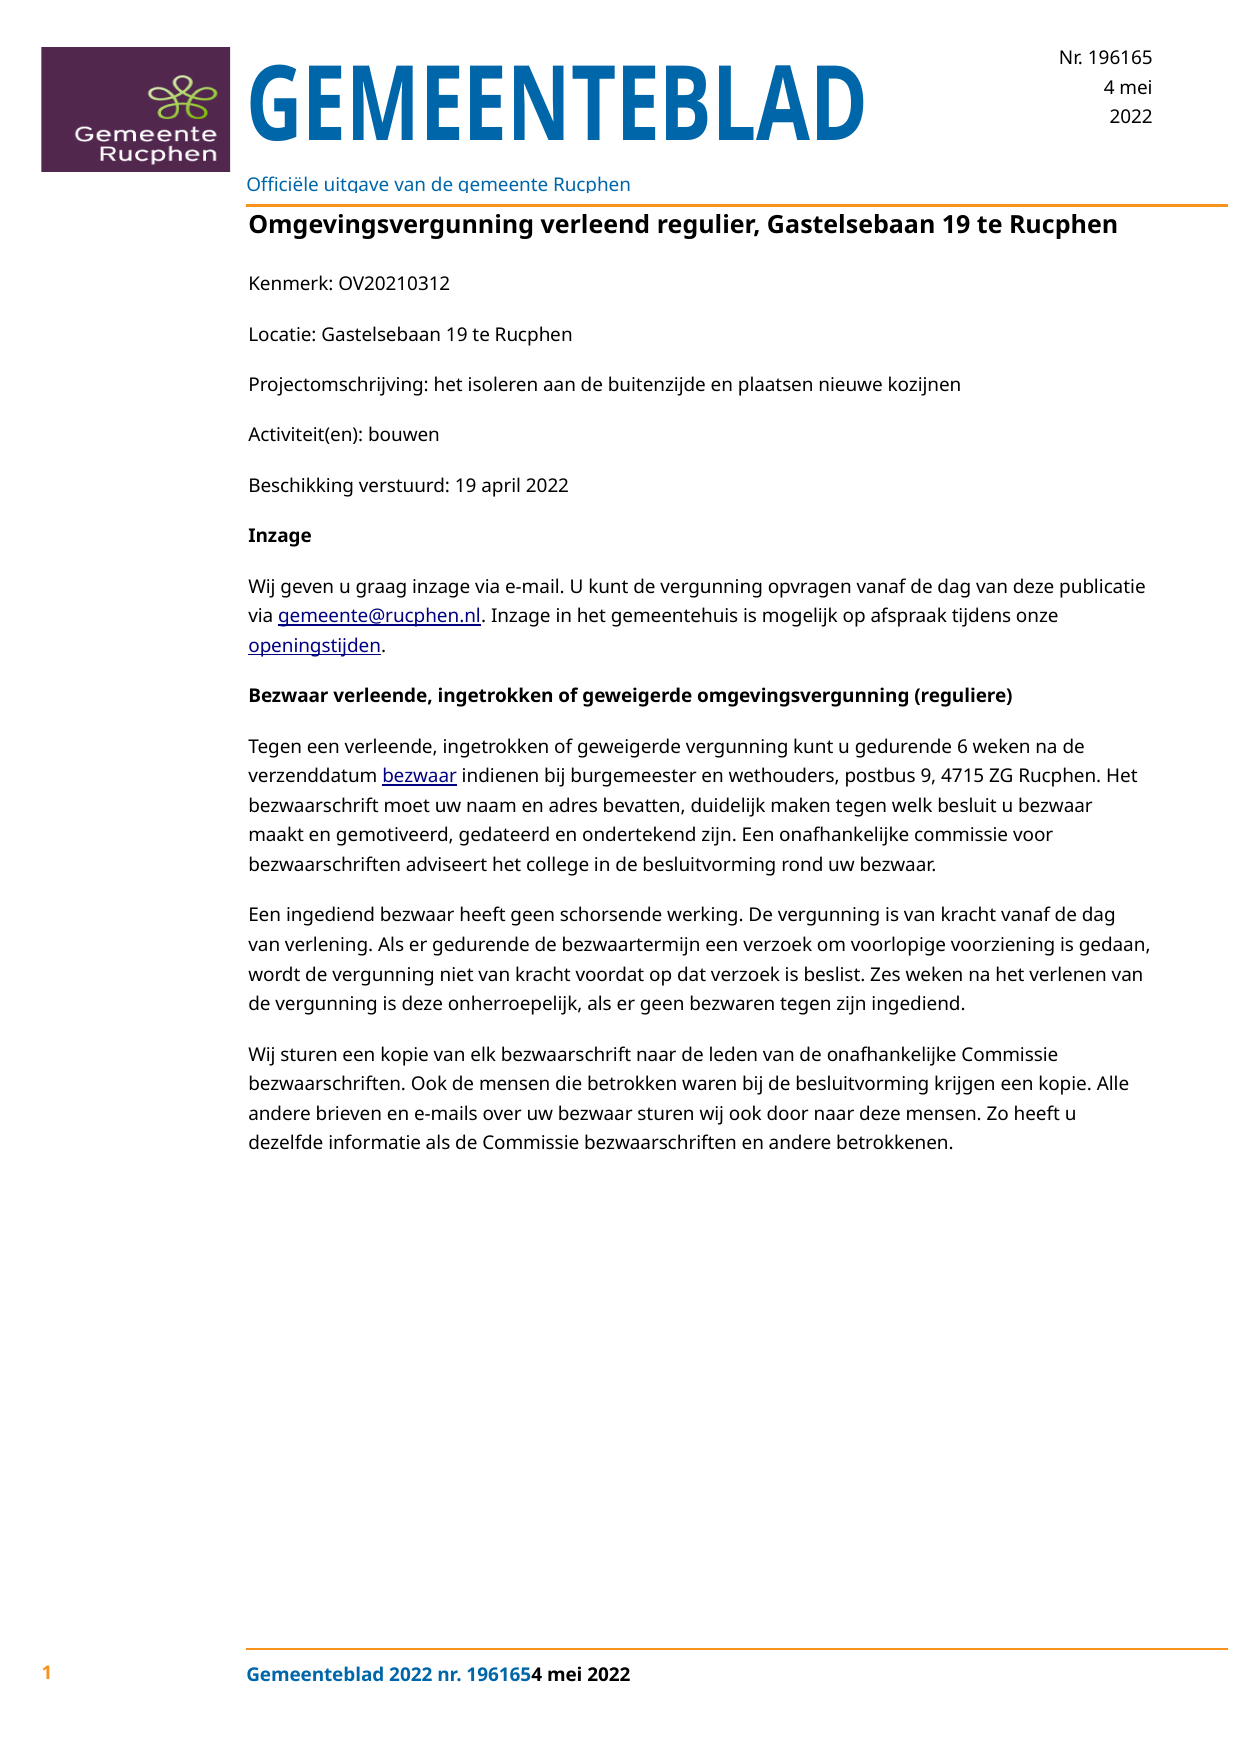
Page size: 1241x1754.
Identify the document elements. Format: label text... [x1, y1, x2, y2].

text Wij sturen een kopie van elk bezwaarschrift naar de leden van de onafhankelijke Commissie bezwaarschriften. Ook de mensen die betrokken waren bij de besluitvorming krijgen een kopie. Alle andere brieven en e-mails over uw bezwaar sturen wij ook door naar deze mensen. Zo heeft u dezelfde informatie als de Commissie bezwaarschriften en andere betrokkenen. [248, 1041, 1152, 1155]
picture [41, 47, 231, 172]
text Omgevingsvergunning verleend regulier, Gastelsebaan 19 te Rucphen [248, 207, 1152, 241]
text Activiteit(en): bouwen [248, 422, 1152, 447]
text Beschikking verstuurd: 19 april 2022 [248, 472, 1152, 498]
text Tegen een verleende, ingetrokken of geweigerde vergunning kunt u gedurende 6 weken na de verzenddatum bezwaar indienen bij burgemeester en wethouders, postbus 9, 4715 ZG Rucphen. Het bezwaarschrift moet uw naam en adres bevatten, duidelijk maken tegen welk besluit u bezwaar maakt en gemotiveerd, gedateerd en ondertekend zijn. Een onafhankelijke commissie voor bezwaarschriften adviseert het college in de besluitvorming rond uw bezwaar. [248, 733, 1152, 877]
text Locatie: Gastelsebaan 19 te Rucphen [248, 321, 1152, 346]
text Bezwaar verleende, ingetrokken of geweigerde omgevingsvergunning (reguliere) [248, 682, 1152, 708]
text Kenmerk: OV20210312 [248, 270, 1152, 296]
text Projectomschrijving: het isoleren aan de buitenzijde en plaatsen nieuwe kozijnen [248, 371, 1152, 397]
text Wij geven u graag inzage via e-mail. U kunt de vergunning opvragen vanaf de dag van deze publicatie via gemeente@rucphen.nl. Inzage in het gemeentehuis is mogelijk op afspraak tijdens onze openingstijden. [248, 573, 1152, 658]
text Inzage [248, 522, 1152, 548]
text Een ingediend bezwaar heeft geen schorsende werking. De vergunning is van kracht vanaf de dag van verlening. Als er gedurende de bezwaartermijn een verzoek om voorlopige voorziening is gedaan, wordt de vergunning niet van kracht voordat op dat verzoek is beslist. Zes weken na het verlenen van de vergunning is deze onherroepelijk, als er geen bezwaren tegen zijn ingediend. [248, 902, 1152, 1016]
